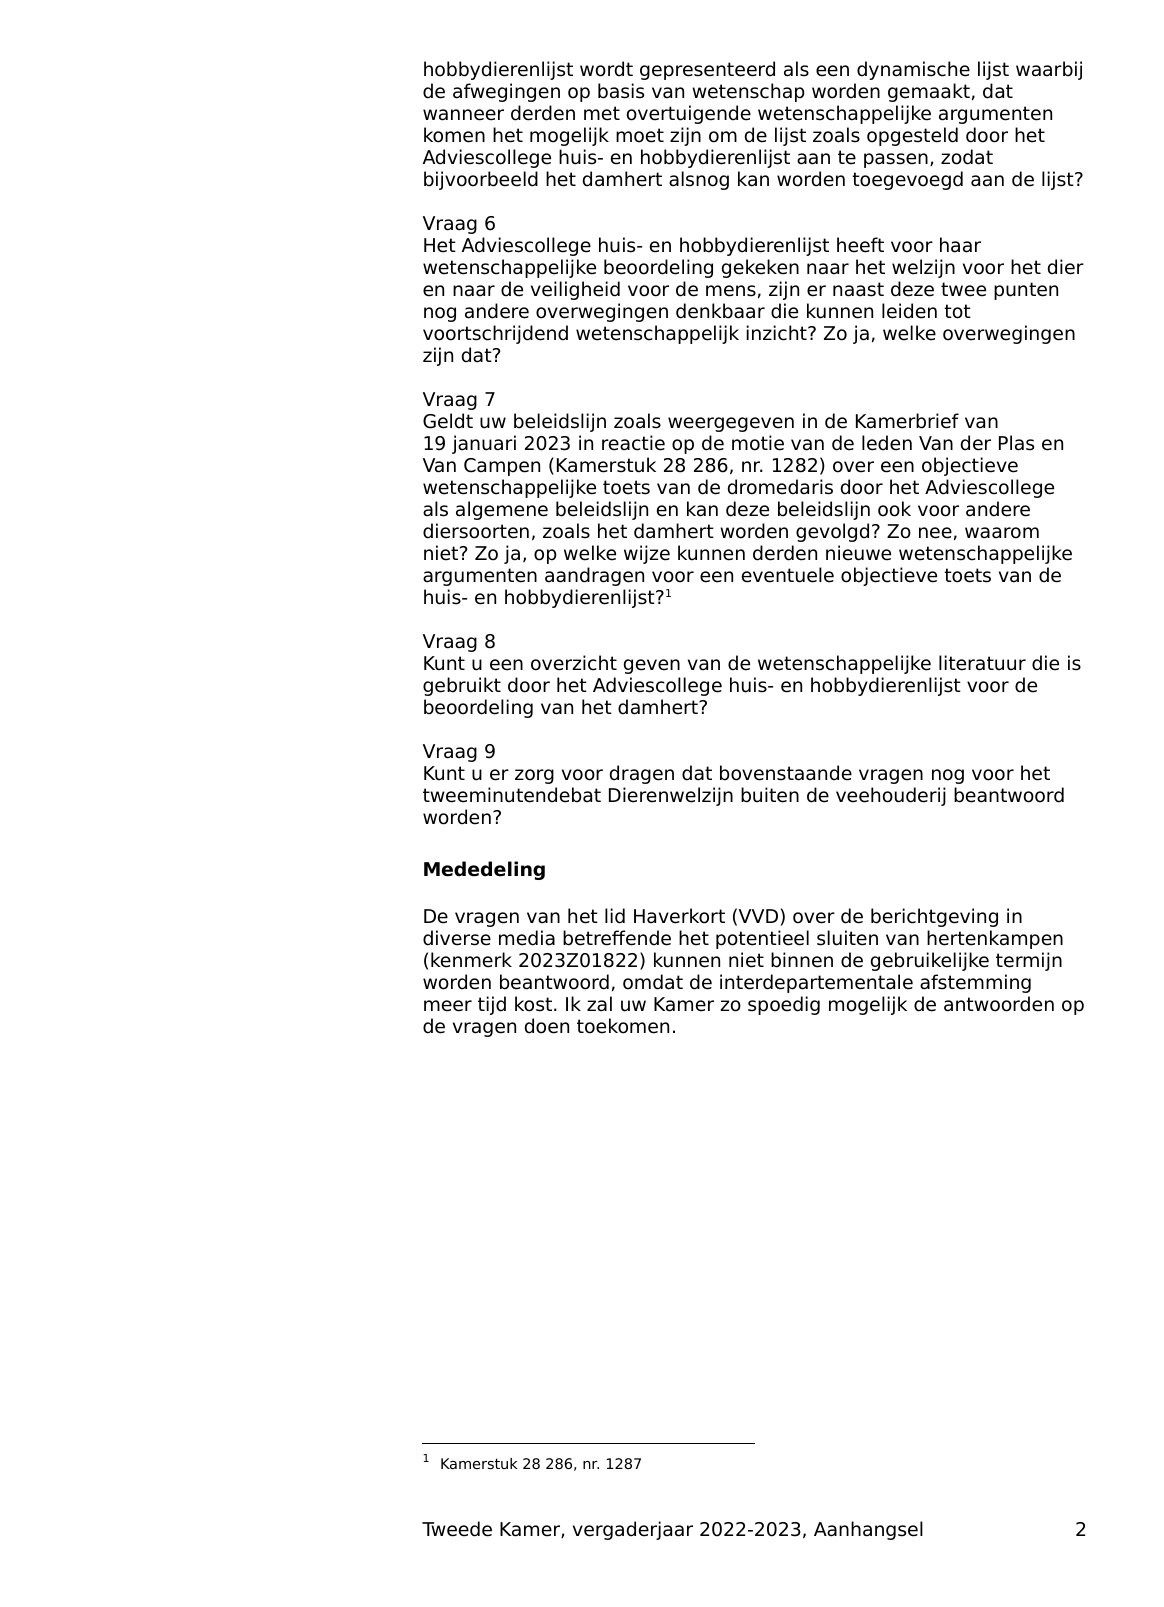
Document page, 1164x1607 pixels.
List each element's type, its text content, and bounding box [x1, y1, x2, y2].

text Vraag 7 [422, 389, 1087, 411]
subtitle Mededeling [422, 859, 1087, 881]
text hobbydierenlijst wordt gepresenteerd als een dynamische lijst waarbij de afwegingen op basis van wetenschap worden gemaakt, dat wanneer derden met overtuigende wetenschappelijke argumenten komen het mogelijk moet zijn om de lijst zoals opgesteld door het Adviescollege huis- en hobbydierenlijst aan te passen, zodat bijvoorbeeld het damhert alsnog kan worden toegevoegd aan de lijst? [422, 59, 1087, 191]
text Kamerstuk 28 286, nr. 1287 [422, 1452, 1087, 1474]
text Het Adviescollege huis- en hobbydierenlijst heeft voor haar wetenschappelijke beoordeling gekeken naar het welzijn voor het dier en naar de veiligheid voor de mens, zijn er naast deze twee punten nog andere overwegingen denkbaar die kunnen leiden tot voortschrijdend wetenschappelijk inzicht? Zo ja, welke overwegingen zijn dat? [422, 235, 1087, 367]
text Kunt u er zorg voor dragen dat bovenstaande vragen nog voor het tweeminutendebat Dierenwelzijn buiten de veehouderij beantwoord worden? [422, 763, 1087, 829]
text Kunt u een overzicht geven van de wetenschappelijke literatuur die is gebruikt door het Adviescollege huis- en hobbydierenlijst voor de beoordeling van het damhert? [422, 653, 1087, 719]
text Vraag 9 [422, 741, 1087, 763]
text Vraag 6 [422, 213, 1087, 235]
text De vragen van het lid Haverkort (VVD) over de berichtgeving in diverse media betreffende het potentieel sluiten van hertenkampen (kenmerk 2023Z01822) kunnen niet binnen de gebruikelijke termijn worden beantwoord, omdat de interdepartementale afstemming meer tijd kost. Ik zal uw Kamer zo spoedig mogelijk de antwoorden op de vragen doen toekomen. [422, 906, 1087, 1038]
text Geldt uw beleidslijn zoals weergegeven in de Kamerbrief van 19 januari 2023 in reactie op de motie van de leden Van der Plas en Van Campen (Kamerstuk 28 286, nr. 1282) over een objectieve wetenschappelijke toets van de dromedaris door het Adviescollege als algemene beleidslijn en kan deze beleidslijn ook voor andere diersoorten, zoals het damhert worden gevolgd? Zo nee, waarom niet? Zo ja, op welke wijze kunnen derden nieuwe wetenschappelijke argumenten aandragen voor een eventuele objectieve toets van de huis- en hobbydierenlijst? [422, 411, 1087, 609]
text Vraag 8 [422, 631, 1087, 653]
